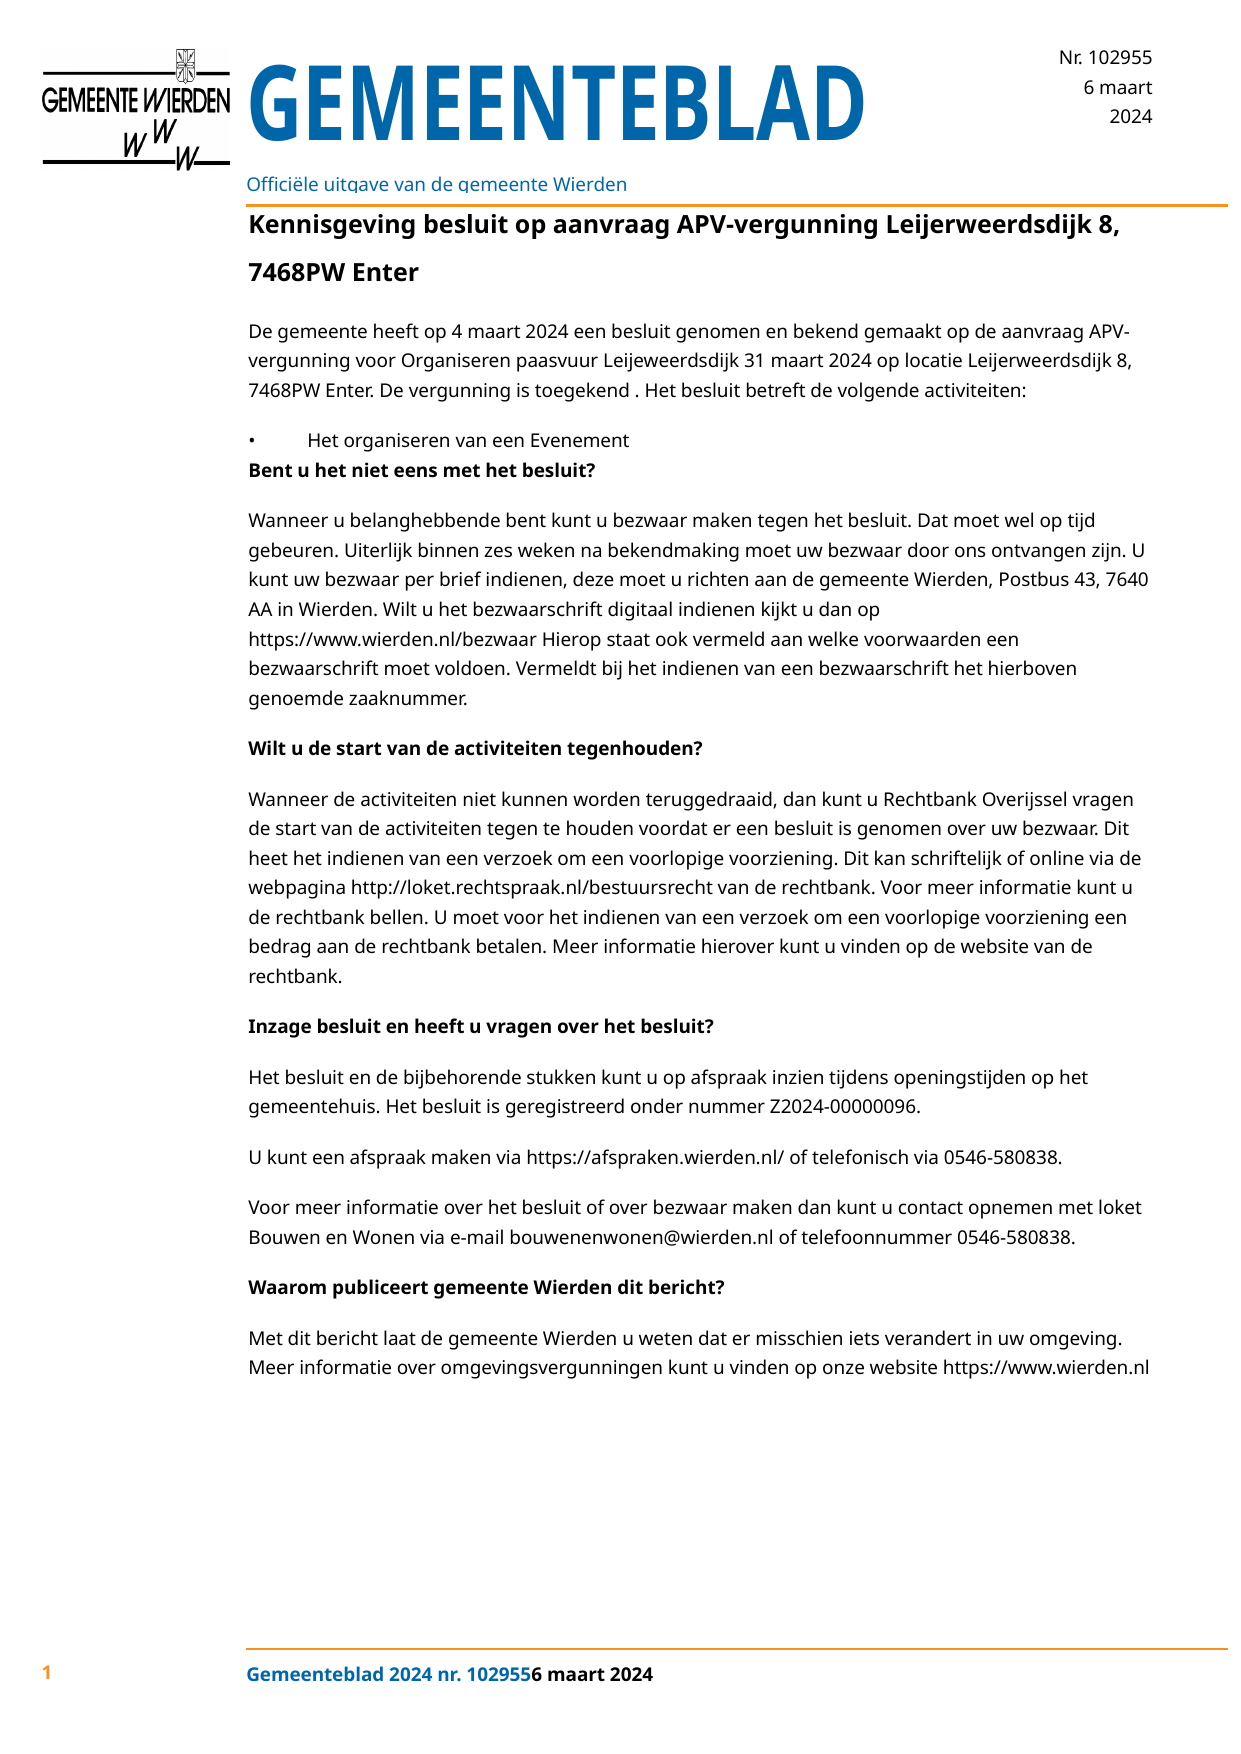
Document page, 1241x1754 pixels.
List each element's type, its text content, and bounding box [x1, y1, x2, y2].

text Voor meer informatie over het besluit of over bezwaar maken dan kunt u contact opnemen met loket Bouwen en Wonen via e-mail bouwenenwonen@wierden.nl of telefoonnummer 0546-580838. [248, 1194, 1152, 1250]
text Met dit bericht laat de gemeente Wierden u weten dat er misschien iets verandert in uw omgeving. Meer informatie over omgevingsvergunningen kunt u vinden op onze website https://www.wierden.nl [248, 1325, 1152, 1380]
text Bent u het niet eens met het besluit? [248, 457, 1152, 483]
text Inzage besluit en heeft u vragen over het besluit? [248, 1014, 1152, 1039]
text U kunt een afspraak maken via https://afspraken.wierden.nl/ of telefonisch via 0546-580838. [248, 1144, 1152, 1170]
text Kennisgeving besluit op aanvraag APV-vergunning Leijerweerdsdijk 8, 7468PW Enter [248, 207, 1152, 288]
text Wanneer de activiteiten niet kunnen worden teruggedraaid, dan kunt u Rechtbank Overijssel vragen de start van de activiteiten tegen te houden voordat er een besluit is genomen over uw bezwaar. Dit heet het indienen van een verzoek om een voorlopige voorziening. Dit kan schriftelijk of online via de webpagina http://loket.rechtspraak.nl/bestuursrecht van de rechtbank. Voor meer informatie kunt u de rechtbank bellen. U moet voor het indienen van een verzoek om een voorlopige voorziening een bedrag aan de rechtbank betalen. Meer informatie hierover kunt u vinden op de website van de rechtbank. [248, 786, 1152, 989]
text Wilt u de start van de activiteiten tegenhouden? [248, 735, 1152, 761]
picture [41, 47, 231, 172]
text Waarom publiceert gemeente Wierden dit bericht? [248, 1274, 1152, 1300]
text Het besluit en de bijbehorende stukken kunt u op afspraak inzien tijdens openingstijden op het gemeentehuis. Het besluit is geregistreerd onder nummer Z2024-00000096. [248, 1064, 1152, 1119]
text De gemeente heeft op 4 maart 2024 een besluit genomen en bekend gemaakt op de aanvraag APV-vergunning voor Organiseren paasvuur Leijeweerdsdijk 31 maart 2024 op locatie Leijerweerdsdijk 8, 7468PW Enter. De vergunning is toegekend . Het besluit betreft de volgende activiteiten: [248, 318, 1152, 403]
list Het organiseren van een Evenement [248, 427, 1152, 453]
text Wanneer u belanghebbende bent kunt u bezwaar maken tegen het besluit. Dat moet wel op tijd gebeuren. Uiterlijk binnen zes weken na bekendmaking moet uw bezwaar door ons ontvangen zijn. U kunt uw bezwaar per brief indienen, deze moet u richten aan de gemeente Wierden, Postbus 43, 7640 AA in Wierden. Wilt u het bezwaarschrift digitaal indienen kijkt u dan op https://www.wierden.nl/bezwaar Hierop staat ook vermeld aan welke voorwaarden een bezwaarschrift moet voldoen. Vermeldt bij het indienen van een bezwaarschrift het hierboven genoemde zaaknummer. [248, 507, 1152, 711]
